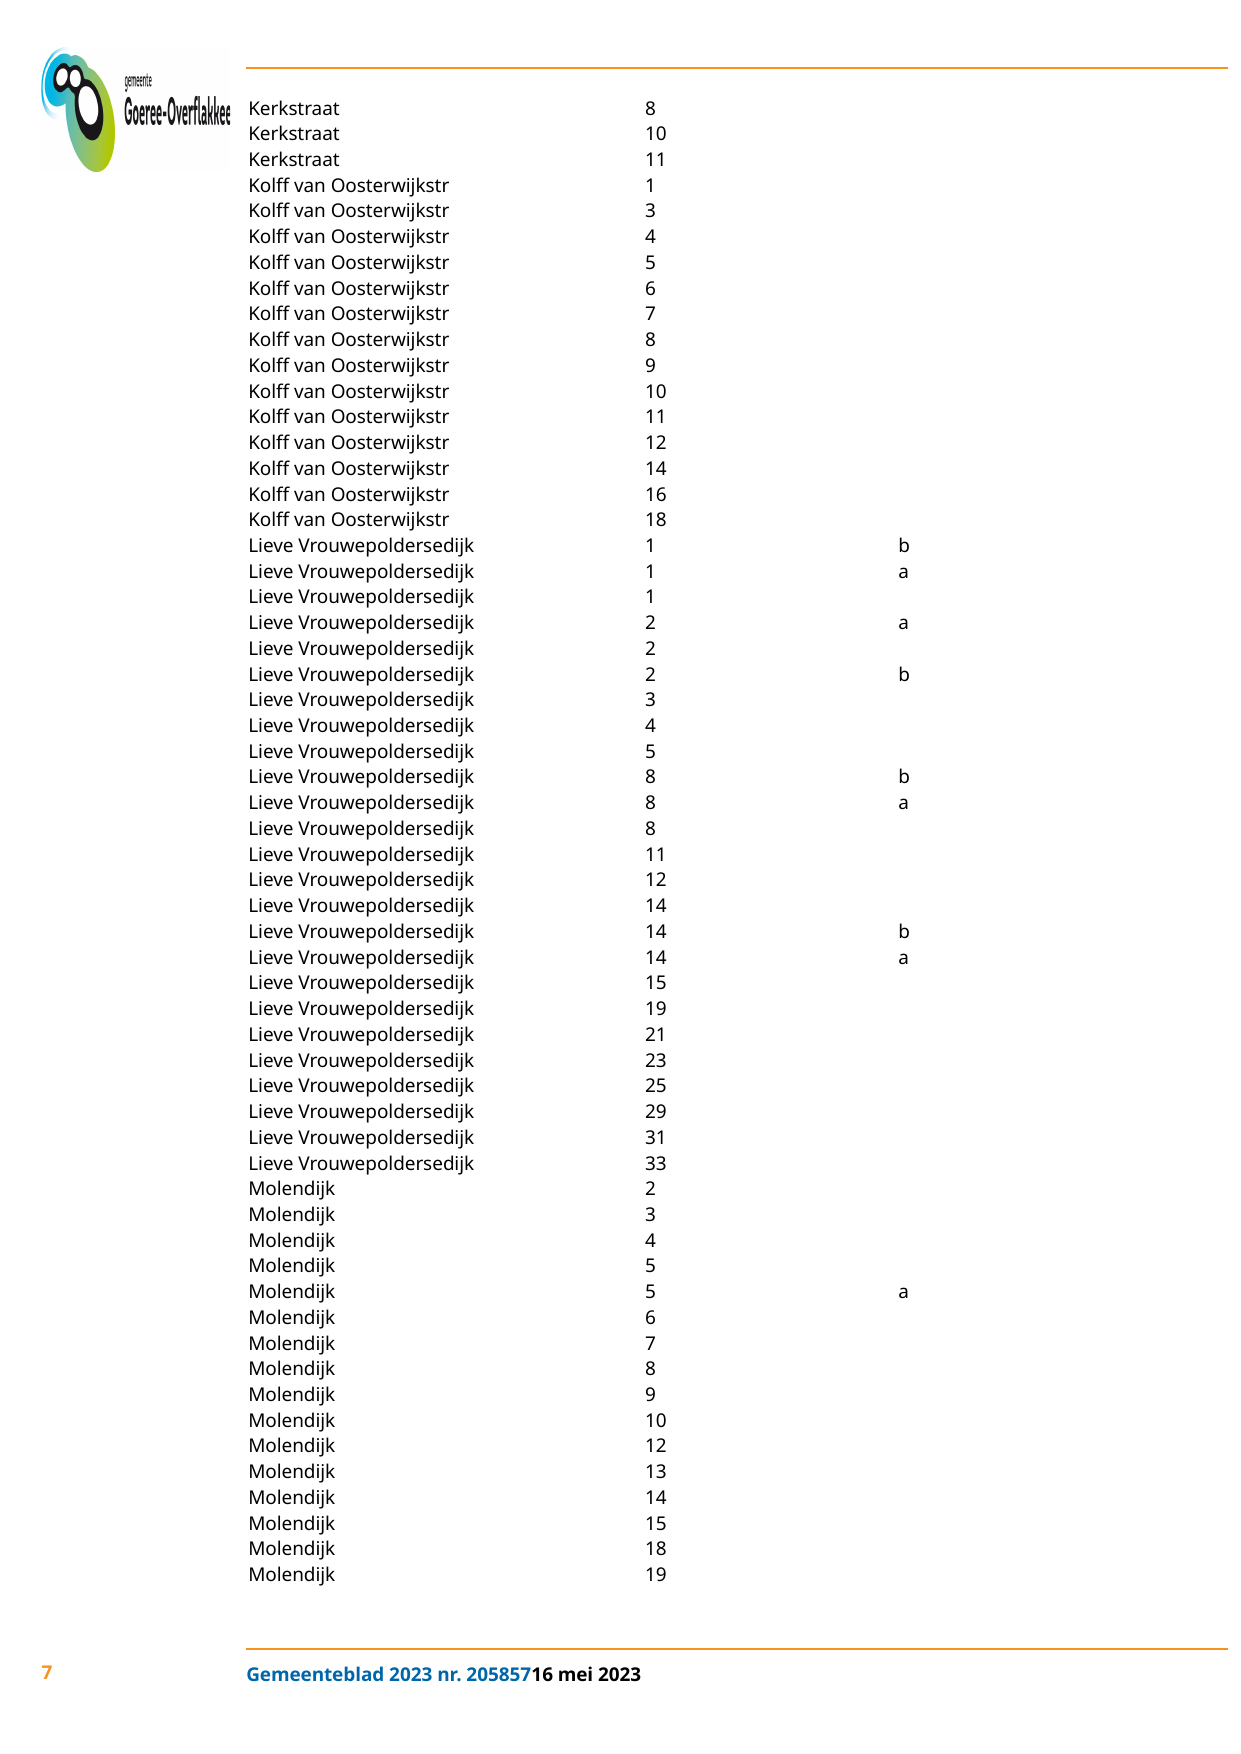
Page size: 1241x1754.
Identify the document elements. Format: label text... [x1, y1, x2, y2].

table_cell [898, 635, 1152, 661]
table_cell 3 [645, 687, 898, 712]
table_cell [898, 275, 1152, 301]
table_cell [898, 1484, 1152, 1510]
table_cell Lieve Vrouwepoldersedijk [248, 918, 645, 944]
table_cell Molendijk [248, 1381, 645, 1407]
table_cell 12 [645, 867, 898, 892]
table_cell 14 [645, 893, 898, 918]
table_cell [898, 1459, 1152, 1484]
table_cell 9 [645, 352, 898, 378]
table_cell Kolff van Oosterwijkstr [248, 172, 645, 198]
table_cell Molendijk [248, 1561, 645, 1587]
table_cell 8 [645, 764, 898, 789]
table_cell [898, 584, 1152, 609]
table_cell Kerkstraat [248, 95, 645, 121]
table_cell 4 [645, 224, 898, 249]
table_cell 3 [645, 1201, 898, 1227]
table_cell Lieve Vrouwepoldersedijk [248, 995, 645, 1021]
table_cell Molendijk [248, 1227, 645, 1253]
table_cell Kolff van Oosterwijkstr [248, 275, 645, 301]
table_cell b [898, 764, 1152, 789]
table_cell Kolff van Oosterwijkstr [248, 455, 645, 481]
table_cell [898, 1227, 1152, 1253]
table_cell a [898, 609, 1152, 635]
table_cell a [898, 558, 1152, 584]
table_cell [898, 1561, 1152, 1587]
table_cell 9 [645, 1381, 898, 1407]
table_cell 4 [645, 712, 898, 738]
table_cell Kolff van Oosterwijkstr [248, 198, 645, 223]
table_cell Lieve Vrouwepoldersedijk [248, 1124, 645, 1150]
table_cell Kerkstraat [248, 121, 645, 146]
table_cell [898, 455, 1152, 481]
table_cell Kolff van Oosterwijkstr [248, 378, 645, 403]
table_cell 31 [645, 1124, 898, 1150]
table_cell 4 [645, 1227, 898, 1253]
table_cell 10 [645, 1407, 898, 1433]
table_cell [898, 1407, 1152, 1433]
table_cell 18 [645, 1536, 898, 1561]
table_cell Kolff van Oosterwijkstr [248, 249, 645, 275]
table_cell [898, 970, 1152, 995]
table_cell [898, 506, 1152, 532]
table_cell a [898, 790, 1152, 815]
table_cell 8 [645, 790, 898, 815]
table_cell Lieve Vrouwepoldersedijk [248, 944, 645, 969]
table_cell 6 [645, 275, 898, 301]
table_cell 14 [645, 944, 898, 969]
table_cell [898, 687, 1152, 712]
table_cell [898, 1073, 1152, 1098]
table_cell Lieve Vrouwepoldersedijk [248, 1047, 645, 1072]
table_cell Lieve Vrouwepoldersedijk [248, 558, 645, 584]
table_cell Molendijk [248, 1356, 645, 1381]
table_cell [898, 1304, 1152, 1330]
table_cell [898, 1381, 1152, 1407]
table_cell [898, 481, 1152, 506]
table_cell [898, 121, 1152, 146]
table_cell [898, 712, 1152, 738]
table_cell 10 [645, 378, 898, 403]
table_cell b [898, 918, 1152, 944]
table_cell [898, 1021, 1152, 1047]
table_cell [898, 352, 1152, 378]
table_cell Molendijk [248, 1304, 645, 1330]
table_cell 7 [645, 1330, 898, 1356]
table_cell 14 [645, 918, 898, 944]
table_cell 21 [645, 1021, 898, 1047]
table_cell [898, 1201, 1152, 1227]
table_cell 1 [645, 558, 898, 584]
table_cell [898, 1433, 1152, 1458]
table_cell Molendijk [248, 1484, 645, 1510]
table_cell b [898, 661, 1152, 687]
table_cell Lieve Vrouwepoldersedijk [248, 764, 645, 789]
table_cell 16 [645, 481, 898, 506]
table_cell Kolff van Oosterwijkstr [248, 404, 645, 429]
table_cell [898, 1124, 1152, 1150]
table_cell [898, 867, 1152, 892]
table_cell Kerkstraat [248, 146, 645, 172]
table_cell Lieve Vrouwepoldersedijk [248, 738, 645, 764]
table_cell 15 [645, 970, 898, 995]
table_cell Lieve Vrouwepoldersedijk [248, 687, 645, 712]
table_cell 1 [645, 584, 898, 609]
table_cell Kolff van Oosterwijkstr [248, 429, 645, 455]
table_cell 11 [645, 404, 898, 429]
table_cell 12 [645, 1433, 898, 1458]
table_cell [898, 404, 1152, 429]
table_cell b [898, 532, 1152, 558]
table_cell Molendijk [248, 1407, 645, 1433]
table_cell [898, 1253, 1152, 1278]
table_cell [898, 893, 1152, 918]
table_cell [898, 1098, 1152, 1124]
table_cell a [898, 1278, 1152, 1304]
table_cell [898, 172, 1152, 198]
table_cell Lieve Vrouwepoldersedijk [248, 661, 645, 687]
table_cell 18 [645, 506, 898, 532]
table_cell a [898, 944, 1152, 969]
table_cell 2 [645, 1175, 898, 1201]
table_cell Kolff van Oosterwijkstr [248, 506, 645, 532]
table_cell 33 [645, 1150, 898, 1175]
table_cell 14 [645, 455, 898, 481]
table_cell [898, 429, 1152, 455]
table_cell [898, 1047, 1152, 1072]
table_cell [898, 738, 1152, 764]
table_cell 23 [645, 1047, 898, 1072]
table_cell [898, 1536, 1152, 1561]
table_cell 10 [645, 121, 898, 146]
table_cell 2 [645, 609, 898, 635]
table_cell [898, 378, 1152, 403]
table_cell 5 [645, 1278, 898, 1304]
table_cell Lieve Vrouwepoldersedijk [248, 712, 645, 738]
table_cell Kolff van Oosterwijkstr [248, 481, 645, 506]
table_cell Lieve Vrouwepoldersedijk [248, 1098, 645, 1124]
table_cell [898, 326, 1152, 352]
table_cell [898, 249, 1152, 275]
table_cell Kolff van Oosterwijkstr [248, 224, 645, 249]
table_cell 8 [645, 95, 898, 121]
table_cell [898, 1510, 1152, 1536]
table_cell Lieve Vrouwepoldersedijk [248, 1021, 645, 1047]
table_cell 6 [645, 1304, 898, 1330]
table_cell Lieve Vrouwepoldersedijk [248, 584, 645, 609]
table_cell [898, 1356, 1152, 1381]
table_cell [898, 198, 1152, 223]
table_cell Kolff van Oosterwijkstr [248, 326, 645, 352]
table_cell [898, 301, 1152, 326]
table_cell 25 [645, 1073, 898, 1098]
table_cell Molendijk [248, 1459, 645, 1484]
table_cell Molendijk [248, 1433, 645, 1458]
picture [41, 47, 231, 172]
table_cell [898, 815, 1152, 841]
table_cell Lieve Vrouwepoldersedijk [248, 867, 645, 892]
table_cell Molendijk [248, 1536, 645, 1561]
table_cell 5 [645, 738, 898, 764]
table_cell Molendijk [248, 1175, 645, 1201]
table_cell 11 [645, 841, 898, 867]
table_cell 3 [645, 198, 898, 223]
table_cell Lieve Vrouwepoldersedijk [248, 1150, 645, 1175]
table_cell Molendijk [248, 1253, 645, 1278]
table_cell 1 [645, 172, 898, 198]
table_cell 5 [645, 249, 898, 275]
table_cell 14 [645, 1484, 898, 1510]
table_cell Molendijk [248, 1201, 645, 1227]
table_cell Kolff van Oosterwijkstr [248, 352, 645, 378]
table_cell Lieve Vrouwepoldersedijk [248, 970, 645, 995]
table_cell Molendijk [248, 1510, 645, 1536]
table_cell 8 [645, 1356, 898, 1381]
table_cell [898, 1175, 1152, 1201]
table_cell Lieve Vrouwepoldersedijk [248, 893, 645, 918]
table_cell [898, 1150, 1152, 1175]
table_cell 8 [645, 326, 898, 352]
table_cell [898, 841, 1152, 867]
table_cell 1 [645, 532, 898, 558]
table_cell [898, 995, 1152, 1021]
table_cell [898, 146, 1152, 172]
table_cell Lieve Vrouwepoldersedijk [248, 841, 645, 867]
table_cell Lieve Vrouwepoldersedijk [248, 790, 645, 815]
table_cell 11 [645, 146, 898, 172]
table_cell 7 [645, 301, 898, 326]
table_cell 5 [645, 1253, 898, 1278]
table_cell Molendijk [248, 1330, 645, 1356]
table_cell 15 [645, 1510, 898, 1536]
table_cell Lieve Vrouwepoldersedijk [248, 1073, 645, 1098]
table_cell 29 [645, 1098, 898, 1124]
table_cell Lieve Vrouwepoldersedijk [248, 815, 645, 841]
table_cell [898, 224, 1152, 249]
table_cell 2 [645, 661, 898, 687]
table_cell Lieve Vrouwepoldersedijk [248, 609, 645, 635]
table_cell Lieve Vrouwepoldersedijk [248, 635, 645, 661]
table_cell Molendijk [248, 1278, 645, 1304]
table_cell 8 [645, 815, 898, 841]
table_cell Kolff van Oosterwijkstr [248, 301, 645, 326]
table_cell [898, 95, 1152, 121]
table_cell 19 [645, 1561, 898, 1587]
table_cell [898, 1330, 1152, 1356]
table_cell 2 [645, 635, 898, 661]
table_cell 12 [645, 429, 898, 455]
table_cell Lieve Vrouwepoldersedijk [248, 532, 645, 558]
table_cell 13 [645, 1459, 898, 1484]
table_cell 19 [645, 995, 898, 1021]
